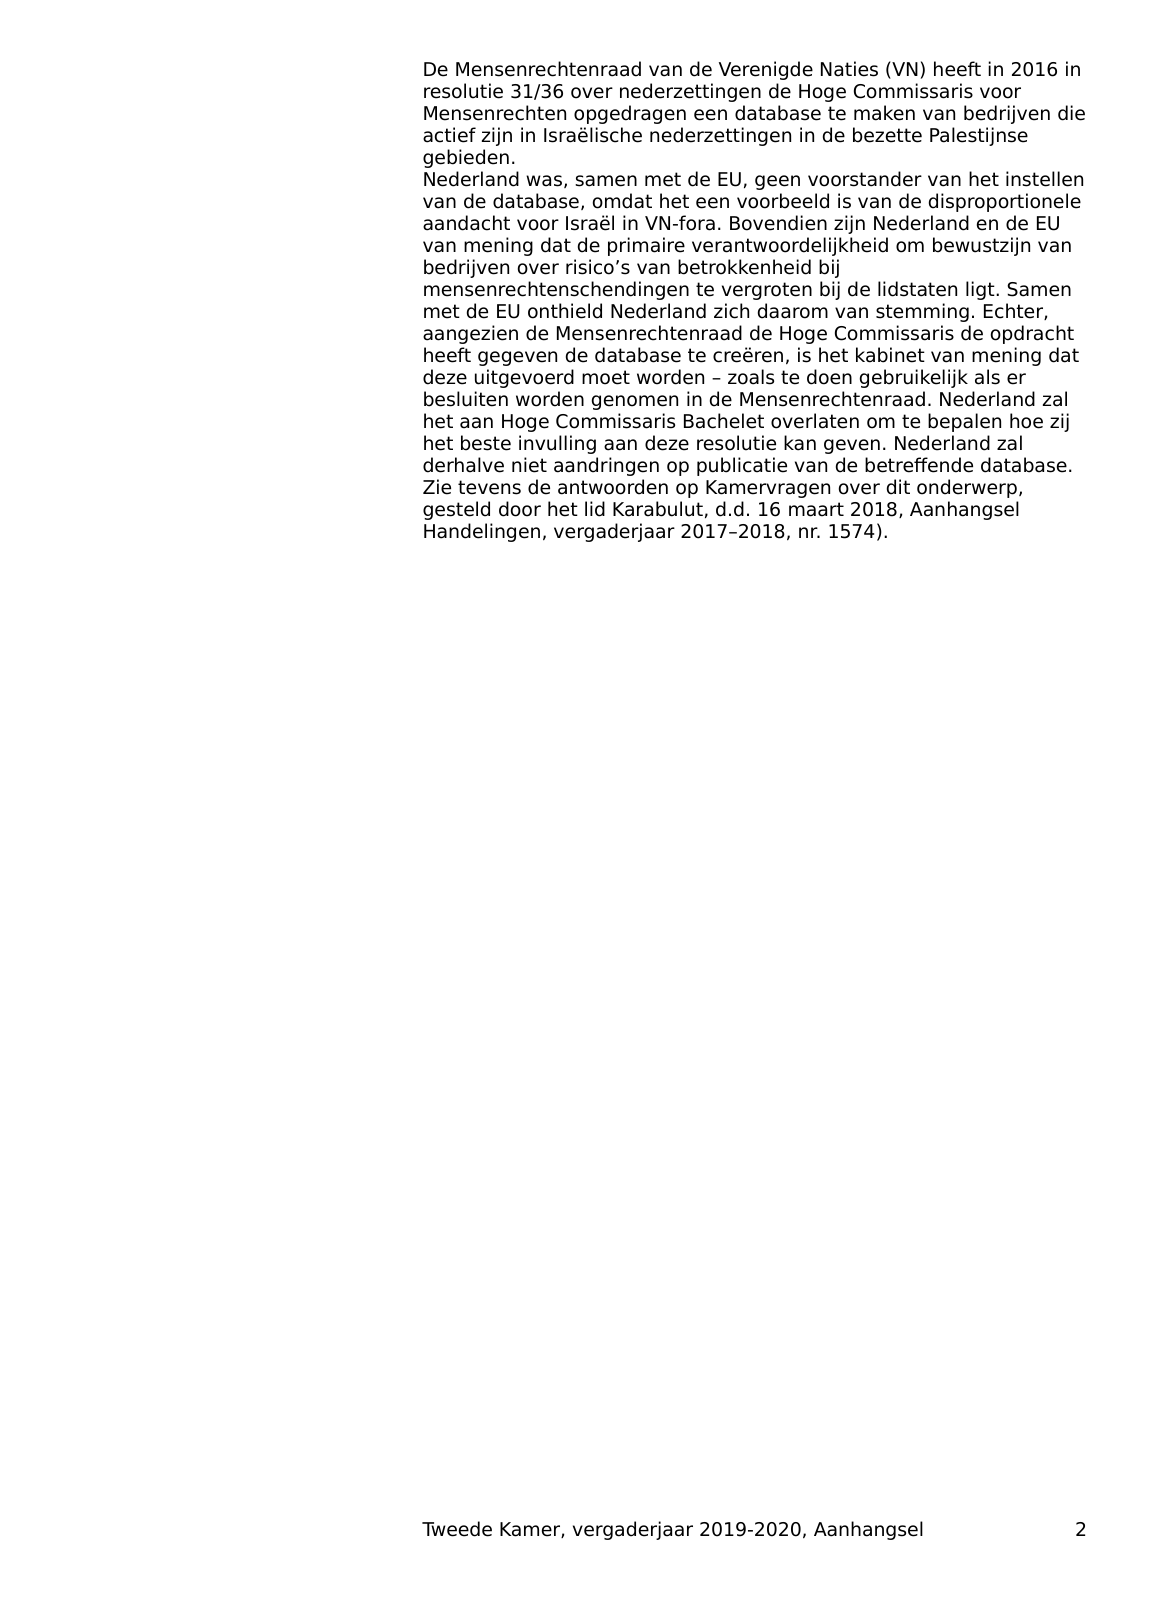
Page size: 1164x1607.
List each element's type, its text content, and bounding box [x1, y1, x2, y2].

text Nederland was, samen met de EU, geen voorstander van het instellen van de database, omdat het een voorbeeld is van de disproportionele aandacht voor Israël in VN-fora. Bovendien zijn Nederland en de EU van mening dat de primaire verantwoordelijkheid om bewustzijn van bedrijven over risico’s van betrokkenheid bij mensenrechtenschendingen te vergroten bij de lidstaten ligt. Samen met de EU onthield Nederland zich daarom van stemming. Echter, aangezien de Mensenrechtenraad de Hoge Commissaris de opdracht heeft gegeven de database te creëren, is het kabinet van mening dat deze uitgevoerd moet worden – zoals te doen gebruikelijk als er besluiten worden genomen in de Mensenrechtenraad. Nederland zal het aan Hoge Commissaris Bachelet overlaten om te bepalen hoe zij het beste invulling aan deze resolutie kan geven. Nederland zal derhalve niet aandringen op publicatie van de betreffende database. Zie tevens de antwoorden op Kamervragen over dit onderwerp, gesteld door het lid Karabulut, d.d. 16 maart 2018, Aanhangsel Handelingen, vergaderjaar 2017–2018, nr. 1574). [422, 169, 1087, 543]
text De Mensenrechtenraad van de Verenigde Naties (VN) heeft in 2016 in resolutie 31/36 over nederzettingen de Hoge Commissaris voor Mensenrechten opgedragen een database te maken van bedrijven die actief zijn in Israëlische nederzettingen in de bezette Palestijnse gebieden. [422, 59, 1087, 169]
